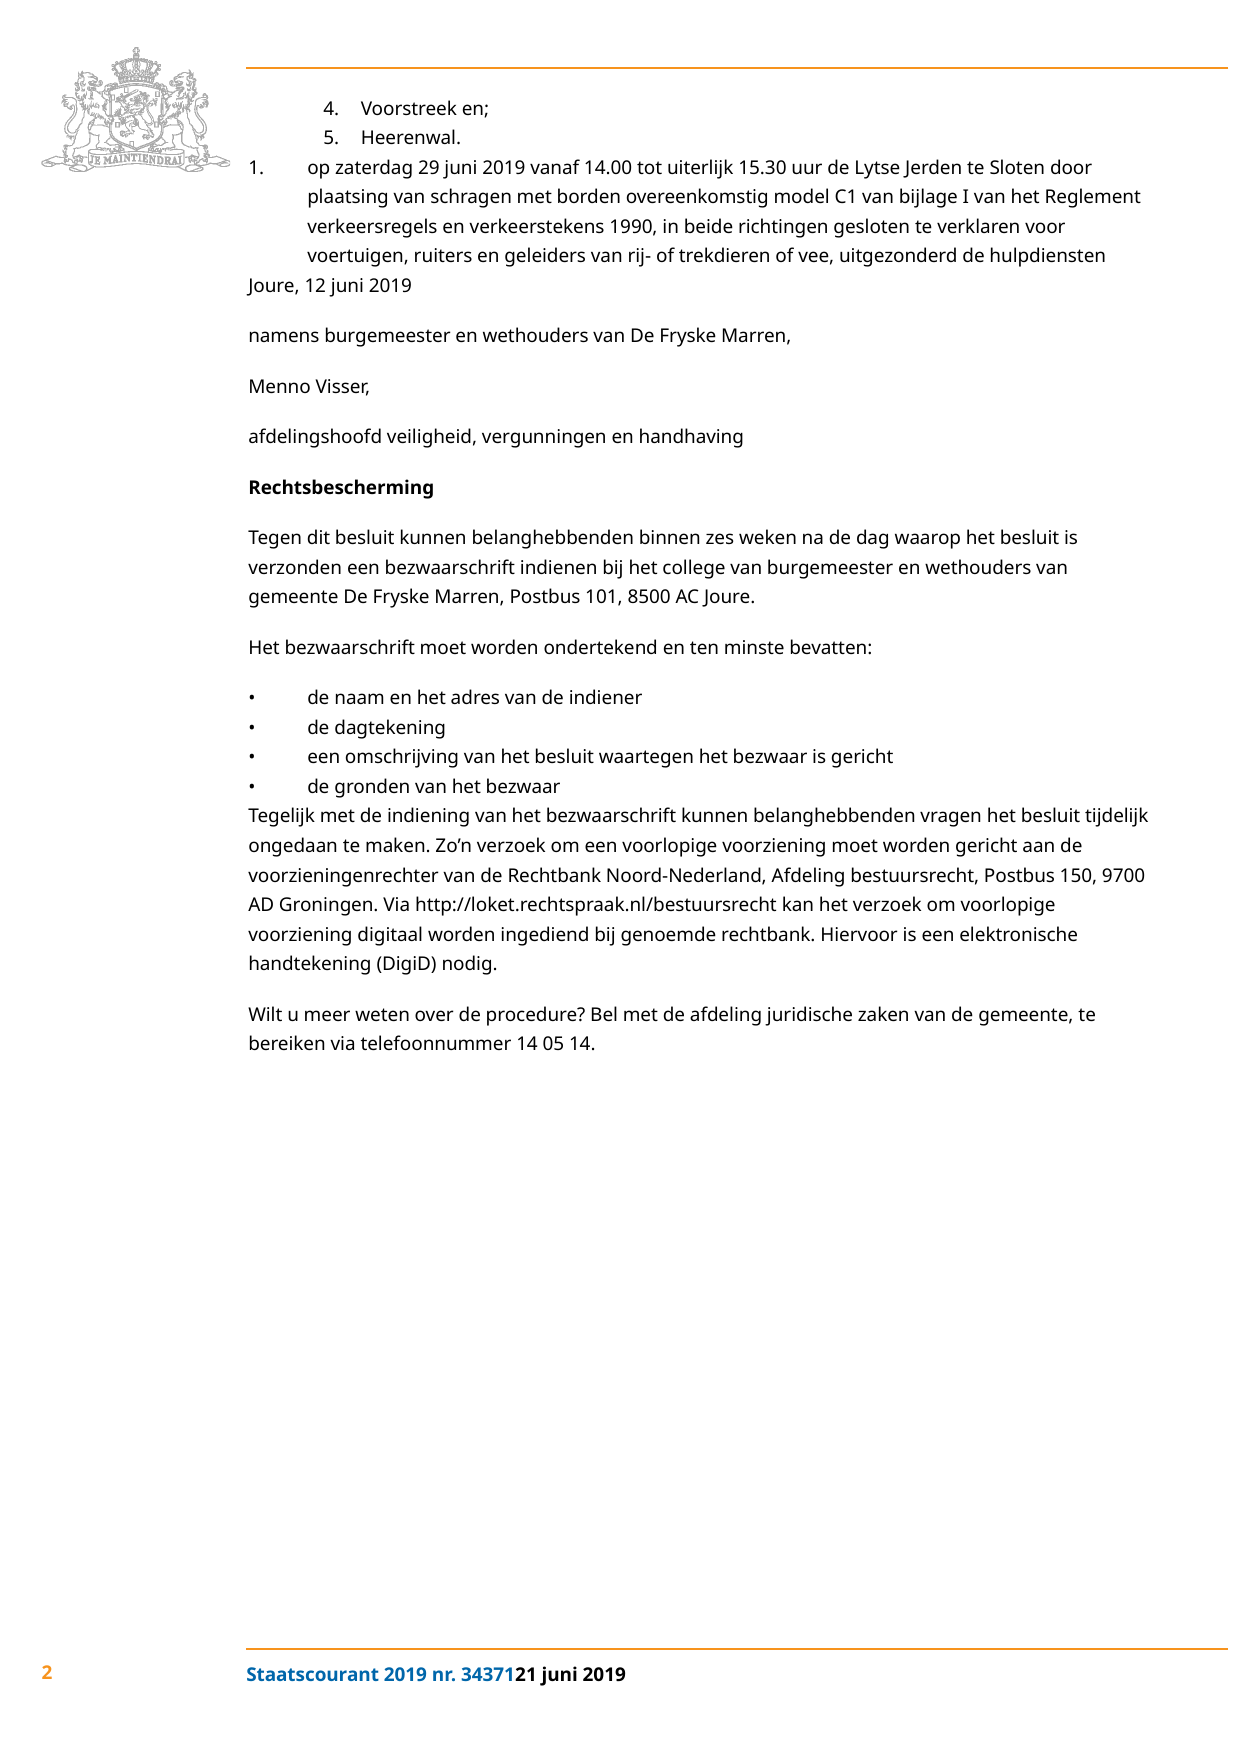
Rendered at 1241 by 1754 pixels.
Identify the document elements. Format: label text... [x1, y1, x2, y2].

list een omschrijving van het besluit waartegen het bezwaar is gericht [248, 743, 1152, 769]
list op zaterdag 29 juni 2019 vanaf 14.00 tot uiterlijk 15.30 uur de Lytse Jerden te Sloten door plaatsing van schragen met borden overeenkomstig model C1 van bijlage I van het Reglement verkeersregels en verkeerstekens 1990, in beide richtingen gesloten te verklaren voor voertuigen, ruiters en geleiders van rij- of trekdieren of vee, uitgezonderd de hulpdiensten [248, 154, 1152, 268]
text Menno Visser, [248, 373, 1152, 399]
text namens burgemeester en wethouders van De Fryske Marren, [248, 323, 1152, 348]
text afdelingshoofd veiligheid, vergunningen en handhaving [248, 423, 1152, 449]
list de gronden van het bezwaar [248, 773, 1152, 799]
list de dagtekening [248, 714, 1152, 740]
list de naam en het adres van de indiener [248, 684, 1152, 710]
list Heerenwal. [323, 124, 1152, 150]
list Voorstreek en; [323, 95, 1152, 121]
text Het bezwaarschrift moet worden ondertekend en ten minste bevatten: [248, 634, 1152, 660]
text Rechtsbescherming [248, 474, 1152, 500]
text Wilt u meer weten over de procedure? Bel met de afdeling juridische zaken van de gemeente, te bereiken via telefoonnummer 14 05 14. [248, 1001, 1152, 1056]
text Joure, 12 juni 2019 [248, 272, 1152, 298]
text Tegelijk met de indiening van het bezwaarschrift kunnen belanghebbenden vragen het besluit tijdelijk ongedaan te maken. Zo’n verzoek om een voorlopige voorziening moet worden gericht aan de voorzieningenrechter van de Rechtbank Noord-Nederland, Afdeling bestuursrecht, Postbus 150, 9700 AD Groningen. Via http://loket.rechtspraak.nl/bestuursrecht kan het verzoek om voorlopige voorziening digitaal worden ingediend bij genoemde rechtbank. Hiervoor is een elektronische handtekening (DigiD) nodig. [248, 803, 1152, 976]
text Tegen dit besluit kunnen belanghebbenden binnen zes weken na de dag waarop het besluit is verzonden een bezwaarschrift indienen bij het college van burgemeester en wethouders van gemeente De Fryske Marren, Postbus 101, 8500 AC Joure. [248, 524, 1152, 609]
picture [41, 47, 231, 172]
